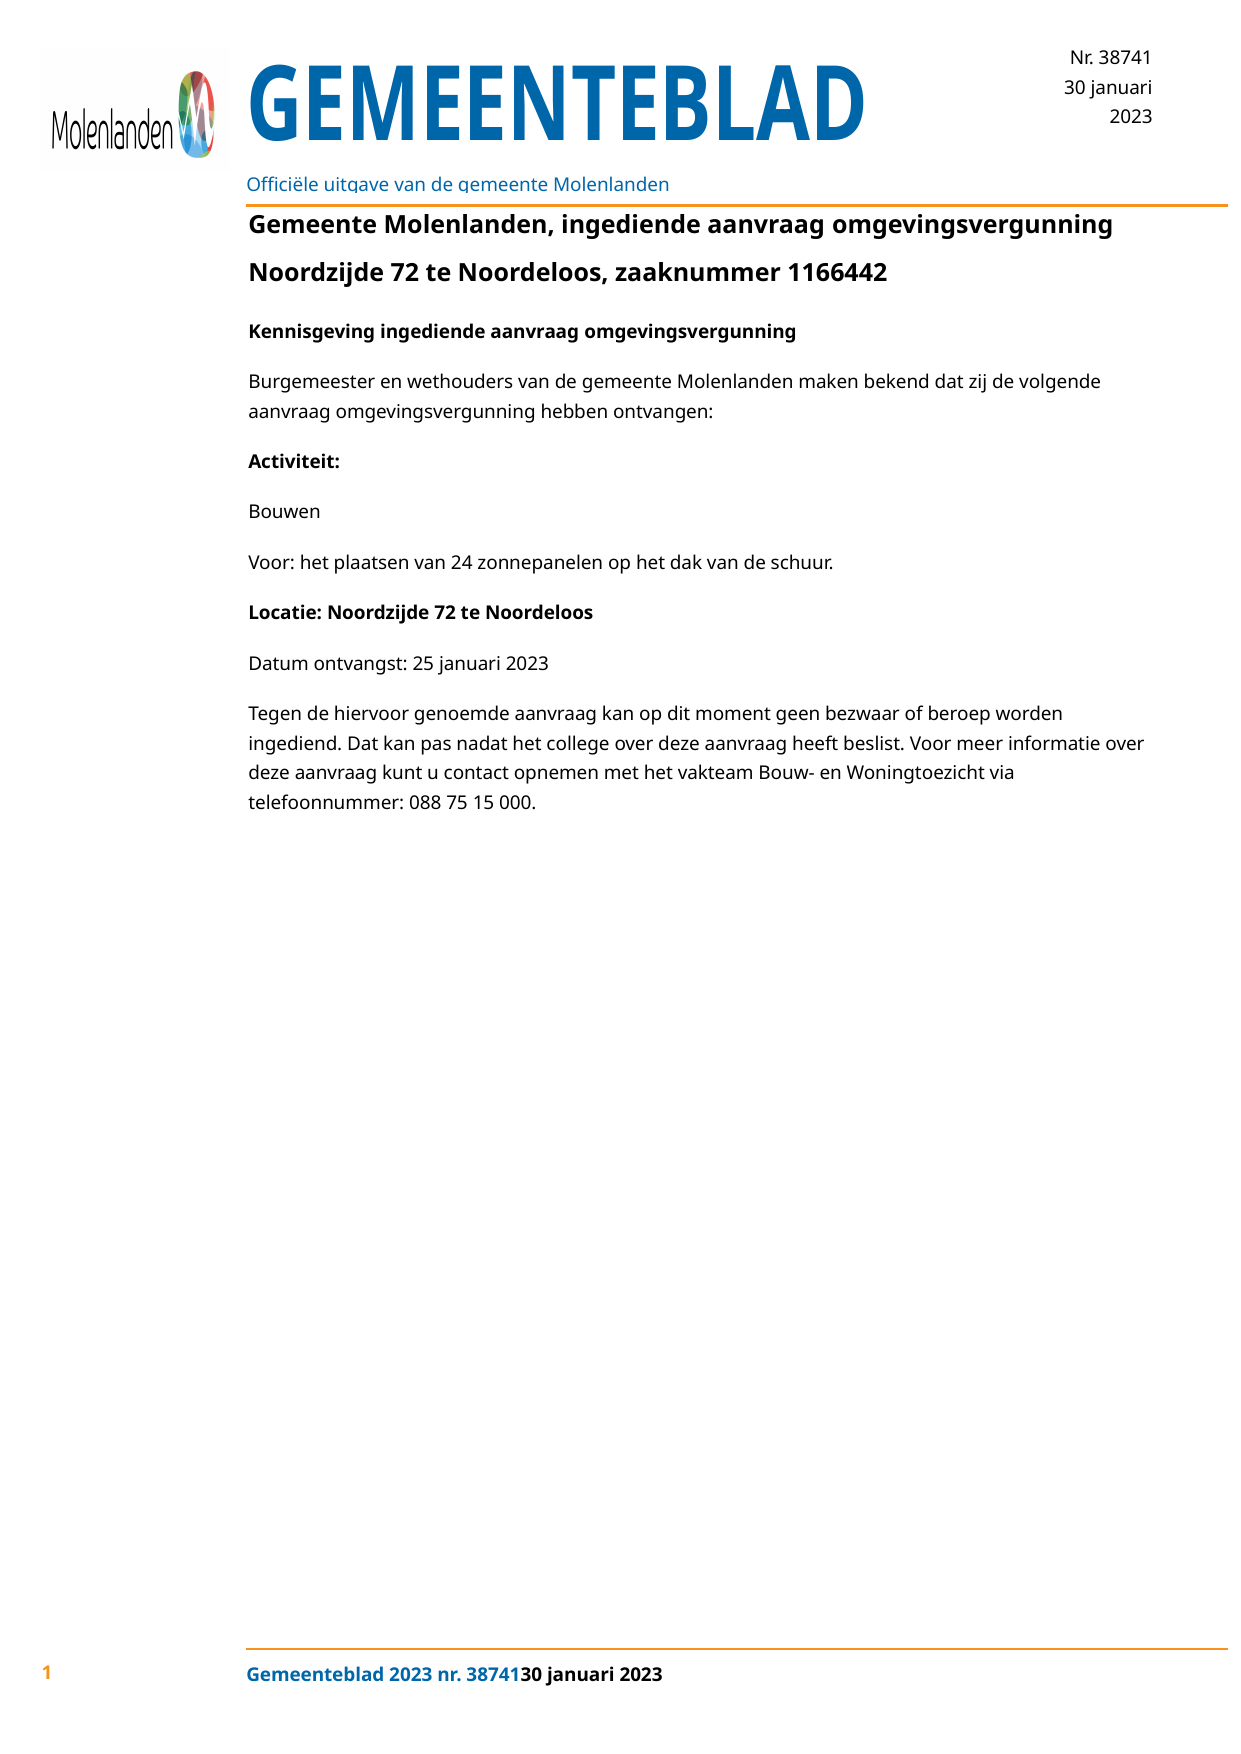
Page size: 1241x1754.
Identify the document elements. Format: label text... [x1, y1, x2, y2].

text Kennisgeving ingediende aanvraag omgevingsvergunning [248, 318, 1152, 344]
text Datum ontvangst: 25 januari 2023 [248, 650, 1152, 676]
text Bouwen [248, 499, 1152, 524]
text Tegen de hiervoor genoemde aanvraag kan op dit moment geen bezwaar of beroep worden ingediend. Dat kan pas nadat het college over deze aanvraag heeft beslist. Voor meer informatie over deze aanvraag kunt u contact opnemen met het vakteam Bouw- en Woningtoezicht via telefoonnummer: 088 75 15 000. [248, 700, 1152, 815]
text Voor: het plaatsen van 24 zonnepanelen op het dak van de schuur. [248, 549, 1152, 575]
text Gemeente Molenlanden, ingediende aanvraag omgevingsvergunning Noordzijde 72 te Noordeloos, zaaknummer 1166442 [248, 207, 1152, 288]
text Burgemeester en wethouders van de gemeente Molenlanden maken bekend dat zij de volgende aanvraag omgevingsvergunning hebben ontvangen: [248, 368, 1152, 424]
text Locatie: Noordzijde 72 te Noordeloos [248, 599, 1152, 625]
picture [41, 47, 231, 172]
text Activiteit: [248, 448, 1152, 474]
